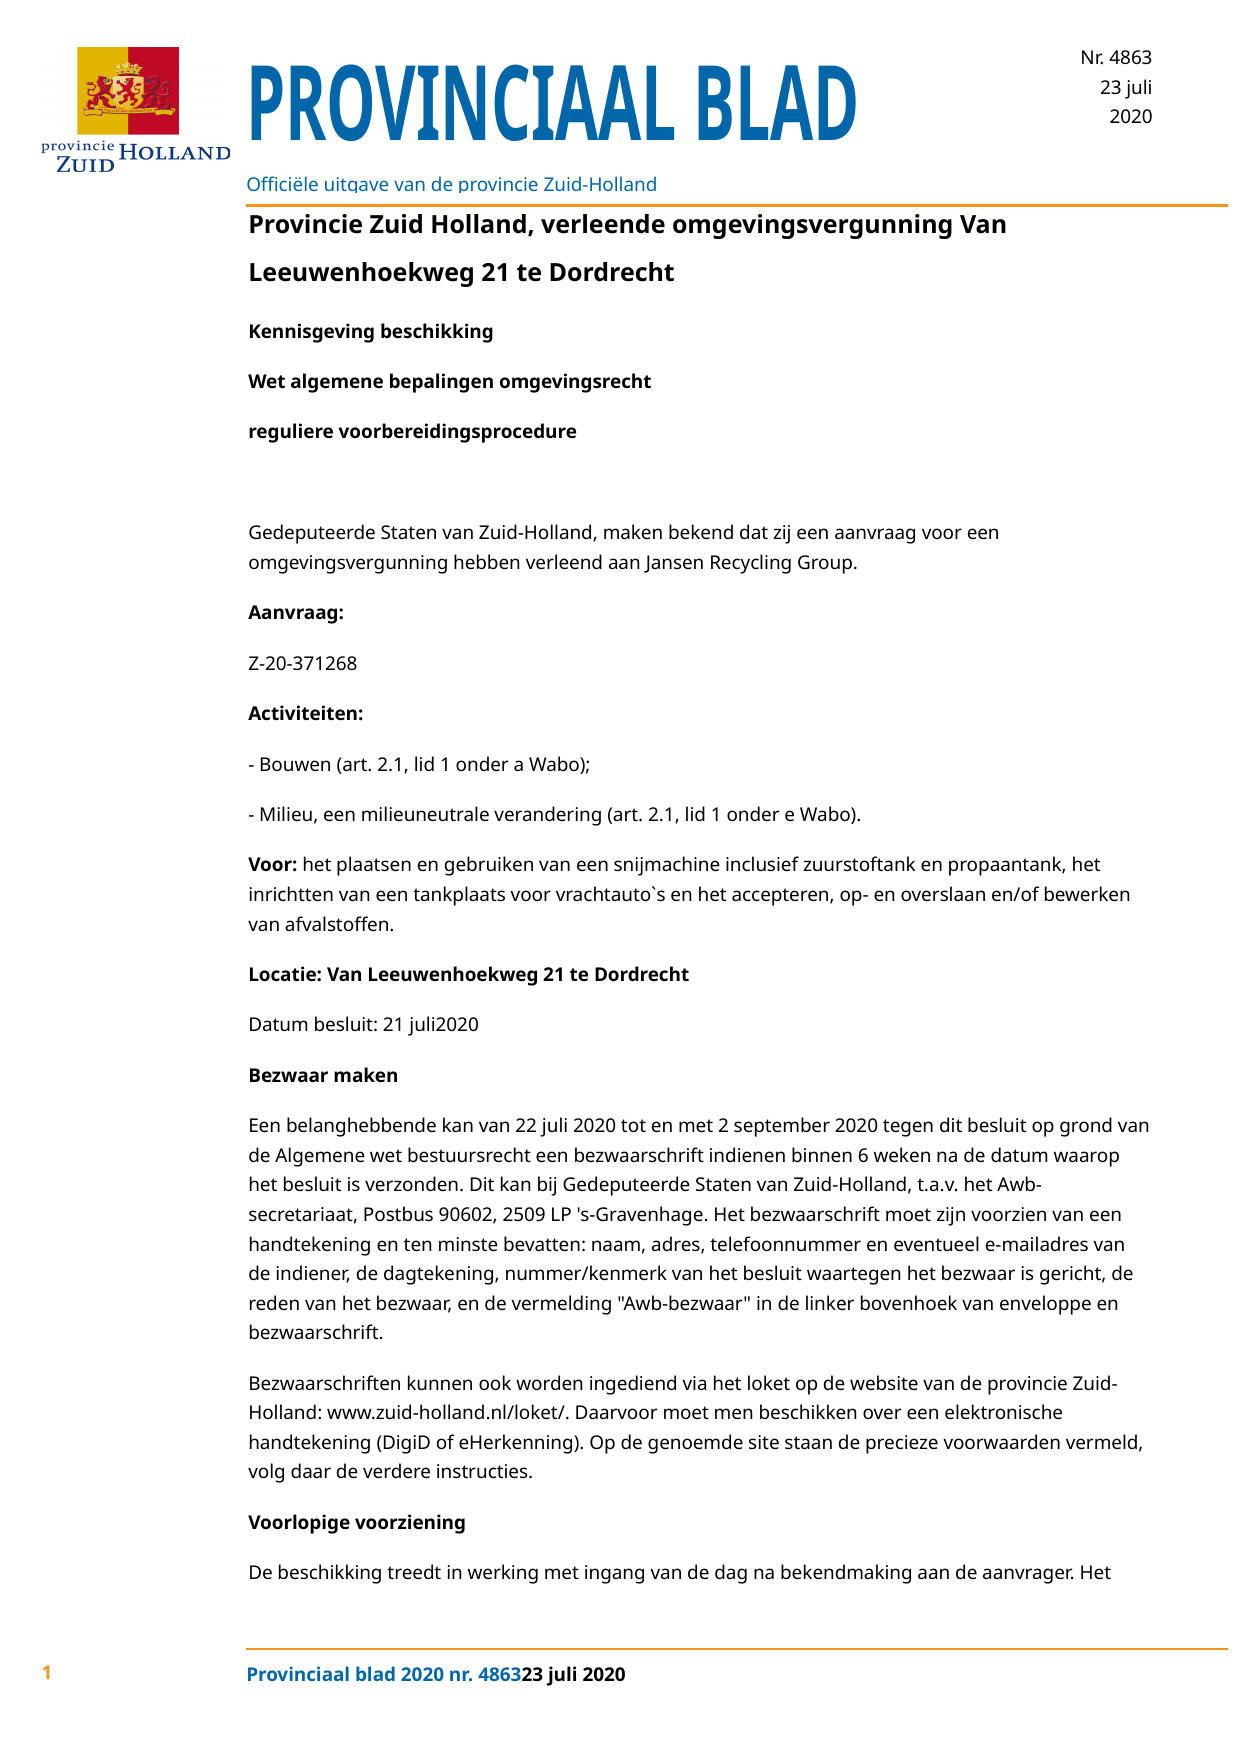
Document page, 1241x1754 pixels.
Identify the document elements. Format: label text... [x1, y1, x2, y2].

text Activiteiten: [248, 700, 1152, 726]
text Bezwaarschriften kunnen ook worden ingediend via het loket op de website van de provincie Zuid-Holland: www.zuid-holland.nl/loket/. Daarvoor moet men beschikken over een elektronische handtekening (DigiD of eHerkenning). Op de genoemde site staan de precieze voorwaarden vermeld, volg daar de verdere instructies. [248, 1370, 1152, 1484]
text Bezwaar maken [248, 1062, 1152, 1088]
text Z-20-371268 [248, 650, 1152, 676]
text - Bouwen (art. 2.1, lid 1 onder a Wabo); [248, 751, 1152, 777]
text Kennisgeving beschikking [248, 318, 1152, 344]
text Provincie Zuid Holland, verleende omgevingsvergunning Van Leeuwenhoekweg 21 te Dordrecht [248, 207, 1152, 288]
text - Milieu, een milieuneutrale verandering (art. 2.1, lid 1 onder e Wabo). [248, 801, 1152, 827]
text Wet algemene bepalingen omgevingsrecht [248, 368, 1152, 394]
text Voor: het plaatsen en gebruiken van een snijmachine inclusief zuurstoftank en propaantank, het inrichtten van een tankplaats voor vrachtauto`s en het accepteren, op- en overslaan en/of bewerken van afvalstoffen. [248, 852, 1152, 937]
text Locatie: Van Leeuwenhoekweg 21 te Dordrecht [248, 961, 1152, 987]
text reguliere voorbereidingsprocedure [248, 419, 1152, 444]
text Datum besluit: 21 juli2020 [248, 1012, 1152, 1037]
picture [41, 47, 231, 172]
text Een belanghebbende kan van 22 juli 2020 tot en met 2 september 2020 tegen dit besluit op grond van de Algemene wet bestuursrecht een bezwaarschrift indienen binnen 6 weken na de datum waarop het besluit is verzonden. Dit kan bij Gedeputeerde Staten van Zuid-Holland, t.a.v. het Awb-secretariaat, Postbus 90602, 2509 LP 's-Gravenhage. Het bezwaarschrift moet zijn voorzien van een handtekening en ten minste bevatten: naam, adres, telefoonnummer en eventueel e-mailadres van de indiener, de dagtekening, nummer/kenmerk van het besluit waartegen het bezwaar is gericht, de reden van het bezwaar, en de vermelding "Awb-bezwaar" in de linker bovenhoek van enveloppe en bezwaarschrift. [248, 1112, 1152, 1345]
text Gedeputeerde Staten van Zuid-Holland, maken bekend dat zij een aanvraag voor een omgevingsvergunning hebben verleend aan Jansen Recycling Group. [248, 519, 1152, 575]
text De beschikking treedt in werking met ingang van de dag na bekendmaking aan de aanvrager. Het [248, 1559, 1152, 1585]
text Aanvraag: [248, 599, 1152, 625]
text Voorlopige voorziening [248, 1509, 1152, 1535]
